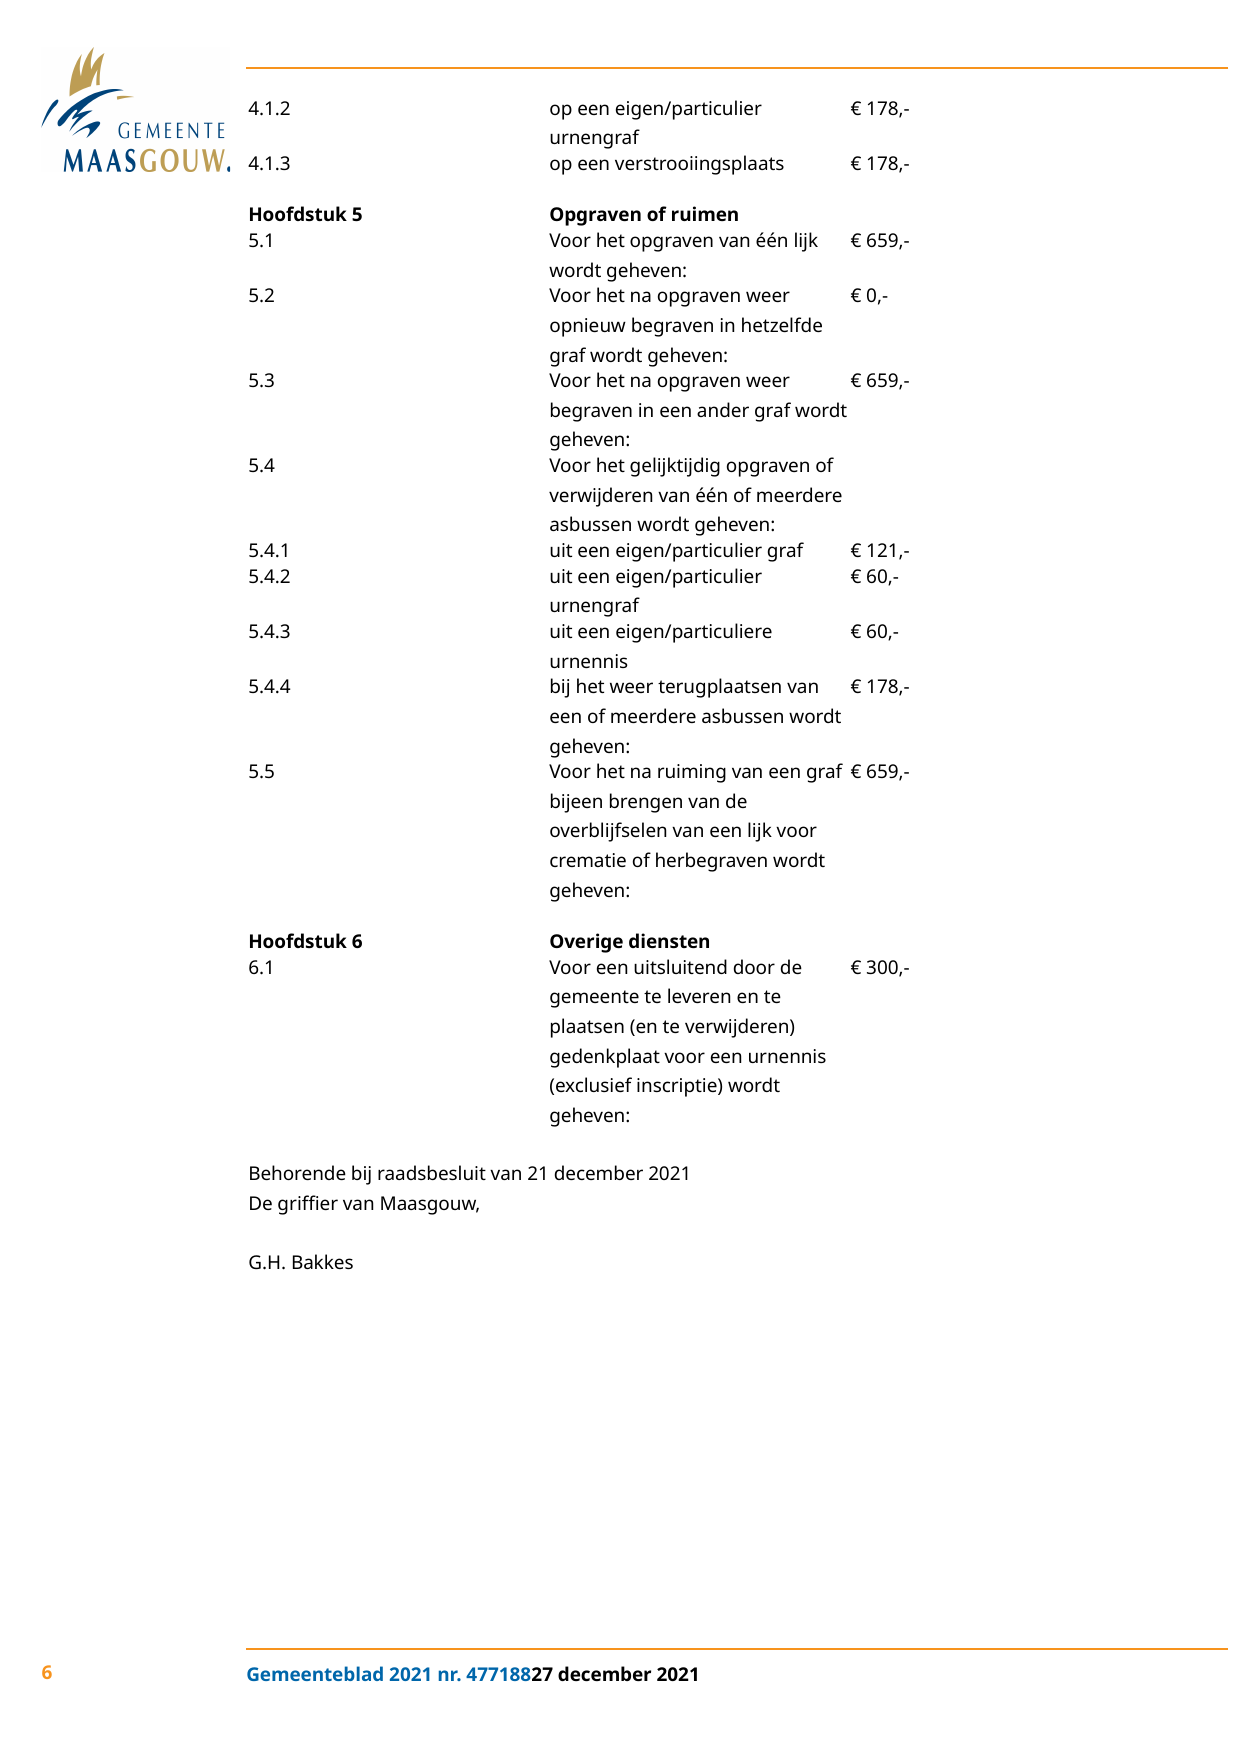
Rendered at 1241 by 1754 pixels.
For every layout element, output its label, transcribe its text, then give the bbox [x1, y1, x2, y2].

table_cell € 121,- [850, 537, 1152, 563]
table_cell € 60,- [850, 563, 1152, 618]
text G.H. Bakkes [248, 1249, 1152, 1275]
table_cell [850, 453, 1152, 537]
table_cell € 0,- [850, 283, 1152, 367]
table_cell 5.3 [248, 368, 549, 452]
table_cell 5.4.4 [248, 674, 549, 758]
table_cell bij het weer terugplaatsen van een of meerdere asbussen wordt geheven: [549, 674, 850, 758]
table_cell [248, 903, 549, 928]
table_cell Voor het gelijktijdig opgraven of verwijderen van één of meerdere asbussen wordt geheven: [549, 453, 850, 537]
table_cell [549, 903, 850, 928]
table_cell € 178,- [850, 150, 1152, 176]
table_cell € 60,- [850, 618, 1152, 674]
table_cell € 659,- [850, 368, 1152, 452]
table_cell [850, 928, 1152, 954]
table_cell € 178,- [850, 95, 1152, 150]
table_cell Opgraven of ruimen [549, 202, 850, 227]
table_cell € 178,- [850, 674, 1152, 758]
table_cell [850, 202, 1152, 227]
table_cell op een eigen/particulier urnengraf [549, 95, 850, 150]
text Behorende bij raadsbesluit van 21 december 2021 [248, 1161, 1152, 1186]
text De griffier van Maasgouw, [248, 1190, 1152, 1216]
table_cell 4.1.3 [248, 150, 549, 176]
table_cell Voor het na ruiming van een graf bijeen brengen van de overblijfselen van een lijk voor crematie of herbegraven wordt geheven: [549, 759, 850, 903]
table_cell uit een eigen/particuliere urnennis [549, 618, 850, 674]
table_cell 4.1.2 [248, 95, 549, 150]
table_cell [850, 176, 1152, 202]
table_cell [248, 176, 549, 202]
table_cell Voor een uitsluitend door de gemeente te leveren en te plaatsen (en te verwijderen) gedenkplaat voor een urnennis (exclusief inscriptie) wordt geheven: [549, 954, 850, 1128]
table_cell op een verstrooiingsplaats [549, 150, 850, 176]
table_cell 5.4.2 [248, 563, 549, 618]
table_cell Voor het opgraven van één lijk wordt geheven: [549, 227, 850, 283]
table_cell 5.5 [248, 759, 549, 903]
table_cell 5.1 [248, 227, 549, 283]
picture [41, 47, 231, 172]
table_cell Hoofdstuk 5 [248, 202, 549, 227]
table_cell 5.2 [248, 283, 549, 367]
table_cell 6.1 [248, 954, 549, 1128]
table_cell Hoofdstuk 6 [248, 928, 549, 954]
table_cell Overige diensten [549, 928, 850, 954]
table_cell uit een eigen/particulier graf [549, 537, 850, 563]
table_cell 5.4.3 [248, 618, 549, 674]
table_cell € 659,- [850, 759, 1152, 903]
table_cell € 659,- [850, 227, 1152, 283]
table_cell uit een eigen/particulier urnengraf [549, 563, 850, 618]
table_cell Voor het na opgraven weer opnieuw begraven in hetzelfde graf wordt geheven: [549, 283, 850, 367]
table_cell Voor het na opgraven weer begraven in een ander graf wordt geheven: [549, 368, 850, 452]
table_cell [549, 176, 850, 202]
table_cell € 300,- [850, 954, 1152, 1128]
table_cell 5.4 [248, 453, 549, 537]
table_cell 5.4.1 [248, 537, 549, 563]
table_cell [850, 903, 1152, 928]
